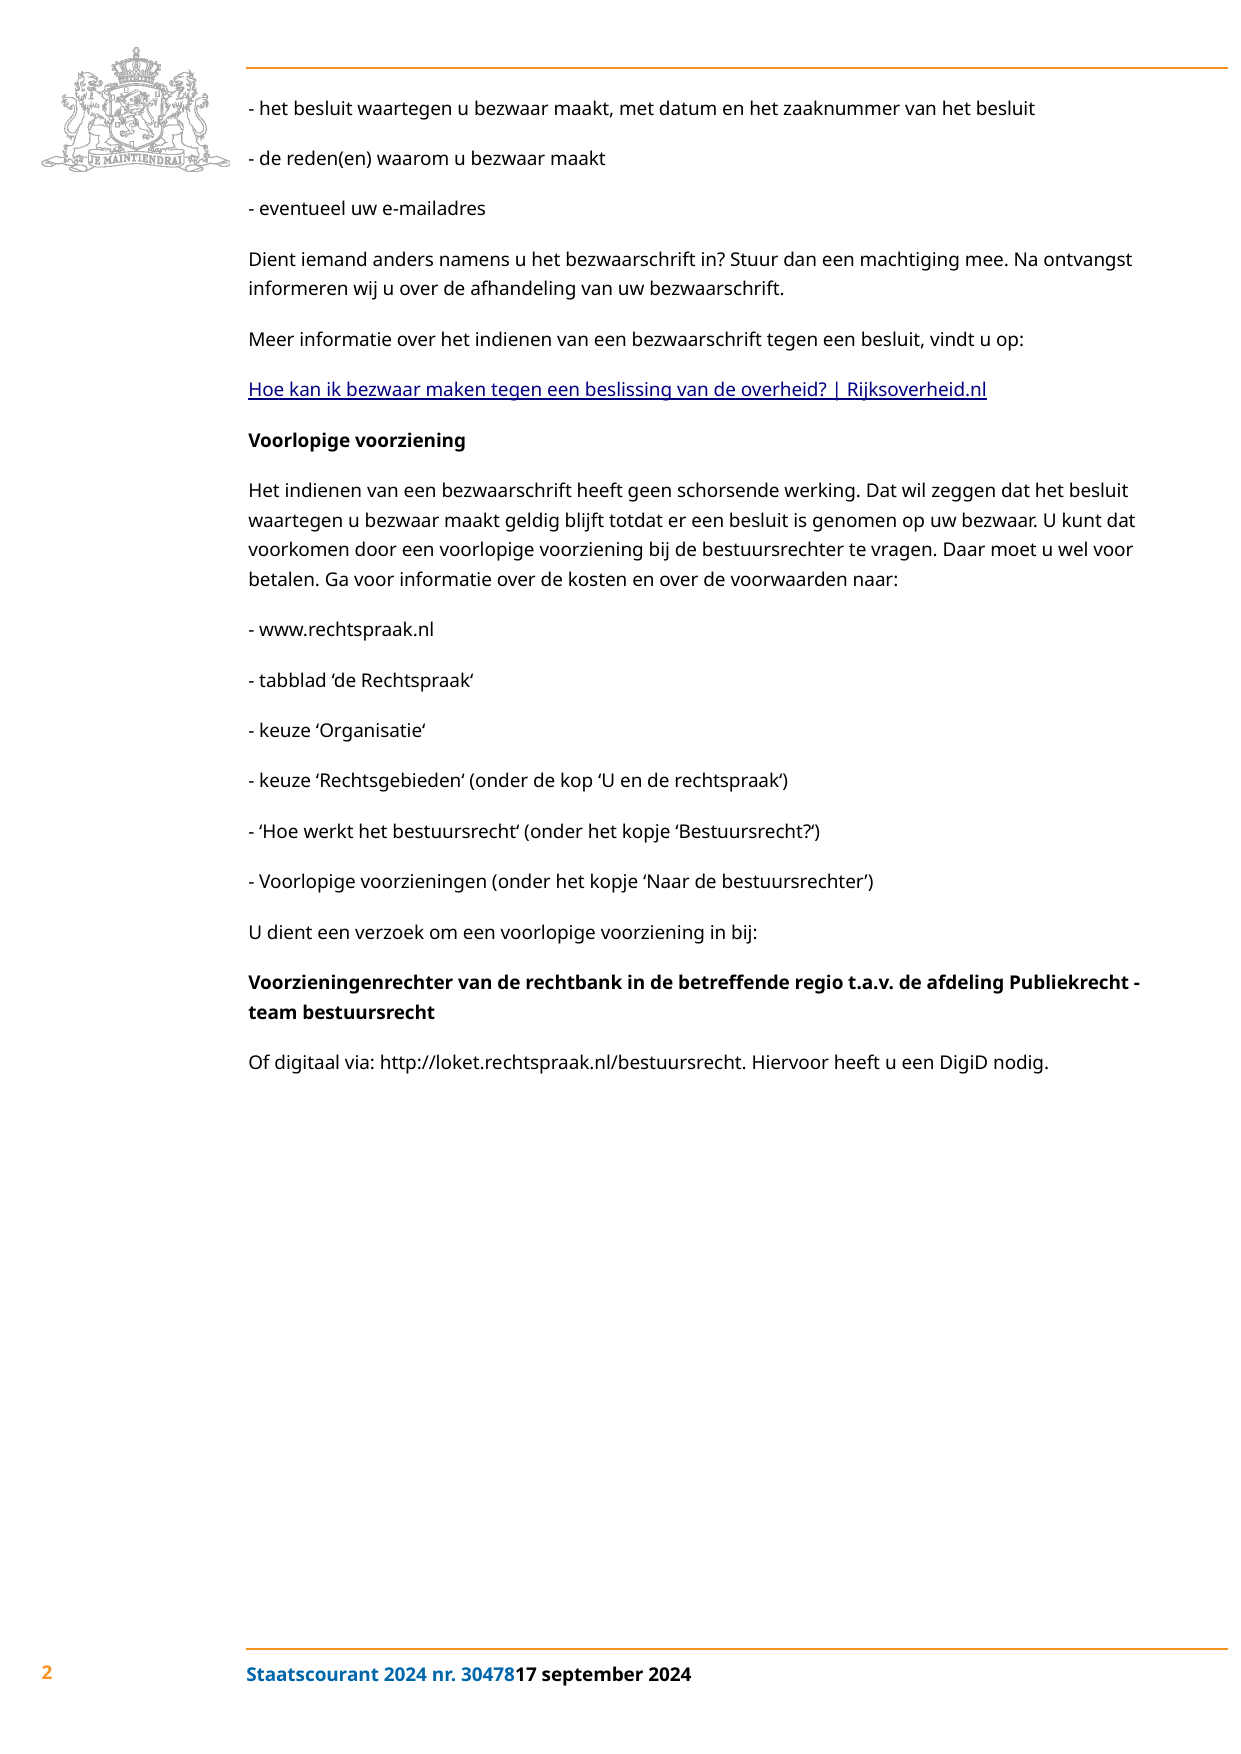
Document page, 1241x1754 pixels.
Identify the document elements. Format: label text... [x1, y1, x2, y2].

picture [41, 47, 231, 172]
text - eventueel uw e-mailadres [248, 196, 1152, 221]
text Hoe kan ik bezwaar maken tegen een beslissing van de overheid? | Rijksoverheid.nl [248, 376, 1152, 402]
text Dient iemand anders namens u het bezwaarschrift in? Stuur dan een machtiging mee. Na ontvangst informeren wij u over de afhandeling van uw bezwaarschrift. [248, 246, 1152, 301]
text - de reden(en) waarom u bezwaar maakt [248, 145, 1152, 171]
text - ‘Hoe werkt het bestuursrecht‘ (onder het kopje ‘Bestuursrecht?‘) [248, 818, 1152, 844]
text Voorlopige voorziening [248, 427, 1152, 453]
text - keuze ‘Organisatie‘ [248, 717, 1152, 743]
text U dient een verzoek om een voorlopige voorziening in bij: [248, 919, 1152, 945]
text Meer informatie over het indienen van een bezwaarschrift tegen een besluit, vindt u op: [248, 326, 1152, 352]
text - Voorlopige voorzieningen (onder het kopje ‘Naar de bestuursrechter’) [248, 868, 1152, 894]
text Voorzieningenrechter van de rechtbank in de betreffende regio t.a.v. de afdeling Publiekrecht - team bestuursrecht [248, 969, 1152, 1025]
text - het besluit waartegen u bezwaar maakt, met datum en het zaaknummer van het besluit [248, 95, 1152, 121]
text - tabblad ‘de Rechtspraak‘ [248, 667, 1152, 693]
text - www.rechtspraak.nl [248, 616, 1152, 642]
text - keuze ‘Rechtsgebieden‘ (onder de kop ‘U en de rechtspraak‘) [248, 768, 1152, 793]
text Of digitaal via: http://loket.rechtspraak.nl/bestuursrecht. Hiervoor heeft u een DigiD nodig. [248, 1049, 1152, 1075]
text Het indienen van een bezwaarschrift heeft geen schorsende werking. Dat wil zeggen dat het besluit waartegen u bezwaar maakt geldig blijft totdat er een besluit is genomen op uw bezwaar. U kunt dat voorkomen door een voorlopige voorziening bij de bestuursrechter te vragen. Daar moet u wel voor betalen. Ga voor informatie over de kosten en over de voorwaarden naar: [248, 477, 1152, 592]
